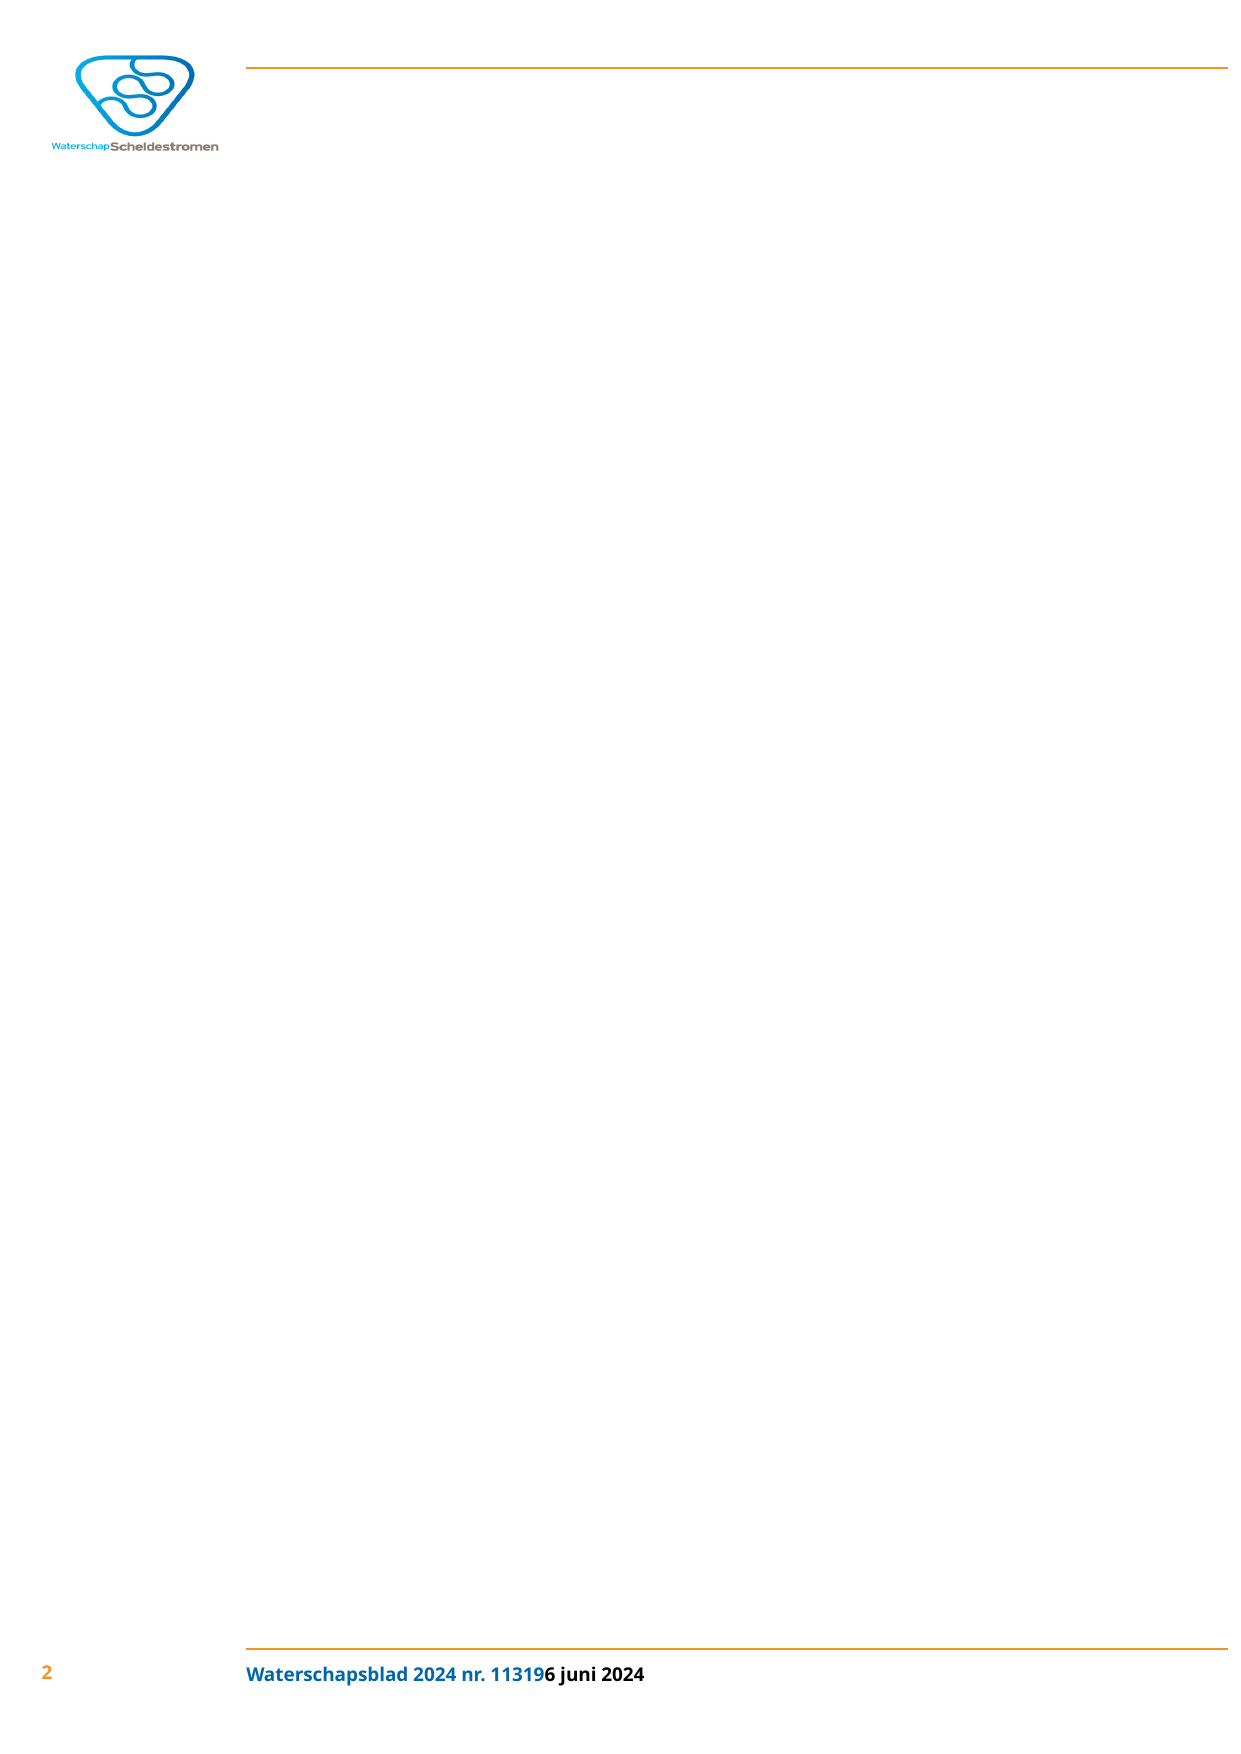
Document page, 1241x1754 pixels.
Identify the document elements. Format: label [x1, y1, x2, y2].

picture [41, 47, 231, 172]
